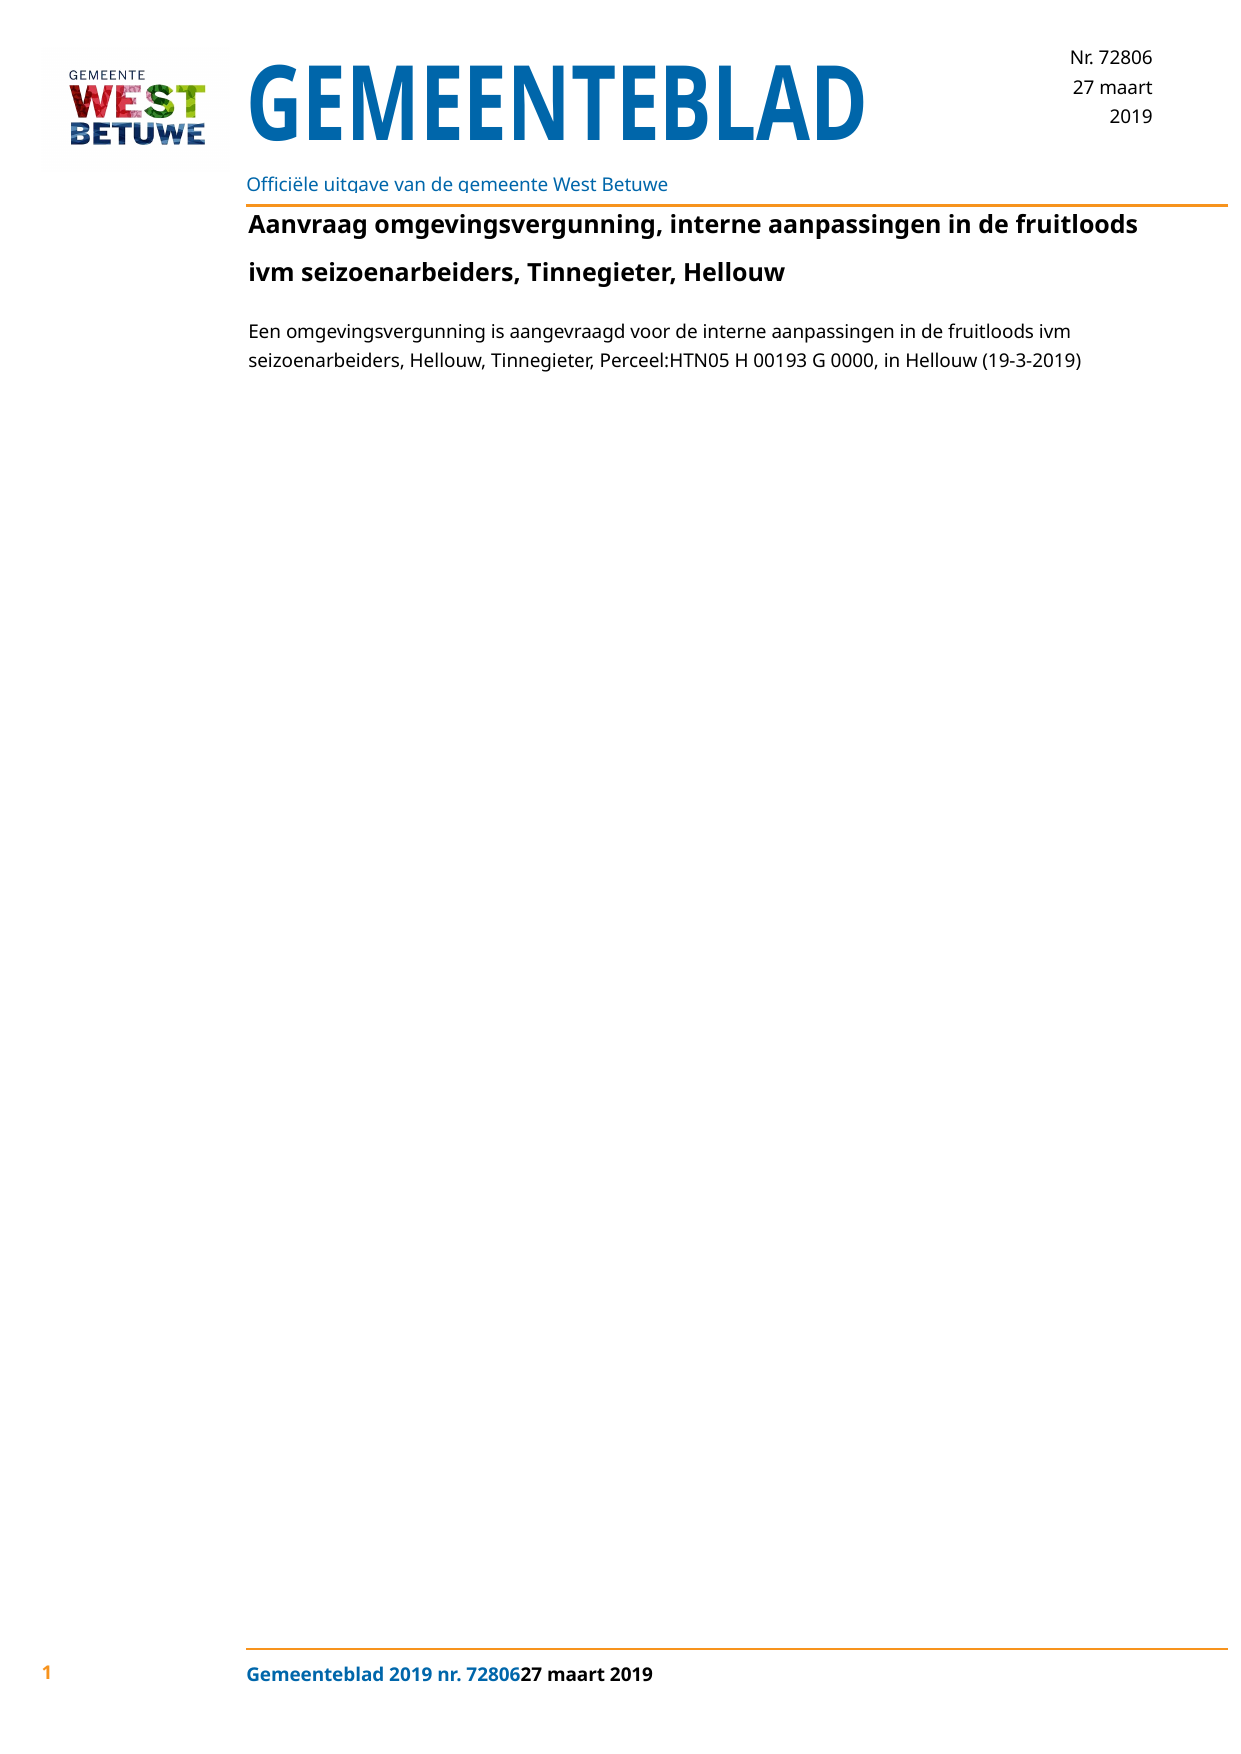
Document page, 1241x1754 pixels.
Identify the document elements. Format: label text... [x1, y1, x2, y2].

text Een omgevingsvergunning is aangevraagd voor de interne aanpassingen in de fruitloods ivm seizoenarbeiders, Hellouw, Tinnegieter, Perceel:HTN05 H 00193 G 0000, in Hellouw (19-3-2019) [248, 318, 1152, 373]
text Aanvraag omgevingsvergunning, interne aanpassingen in de fruitloods ivm seizoenarbeiders, Tinnegieter, Hellouw [248, 207, 1152, 288]
picture [41, 47, 231, 172]
